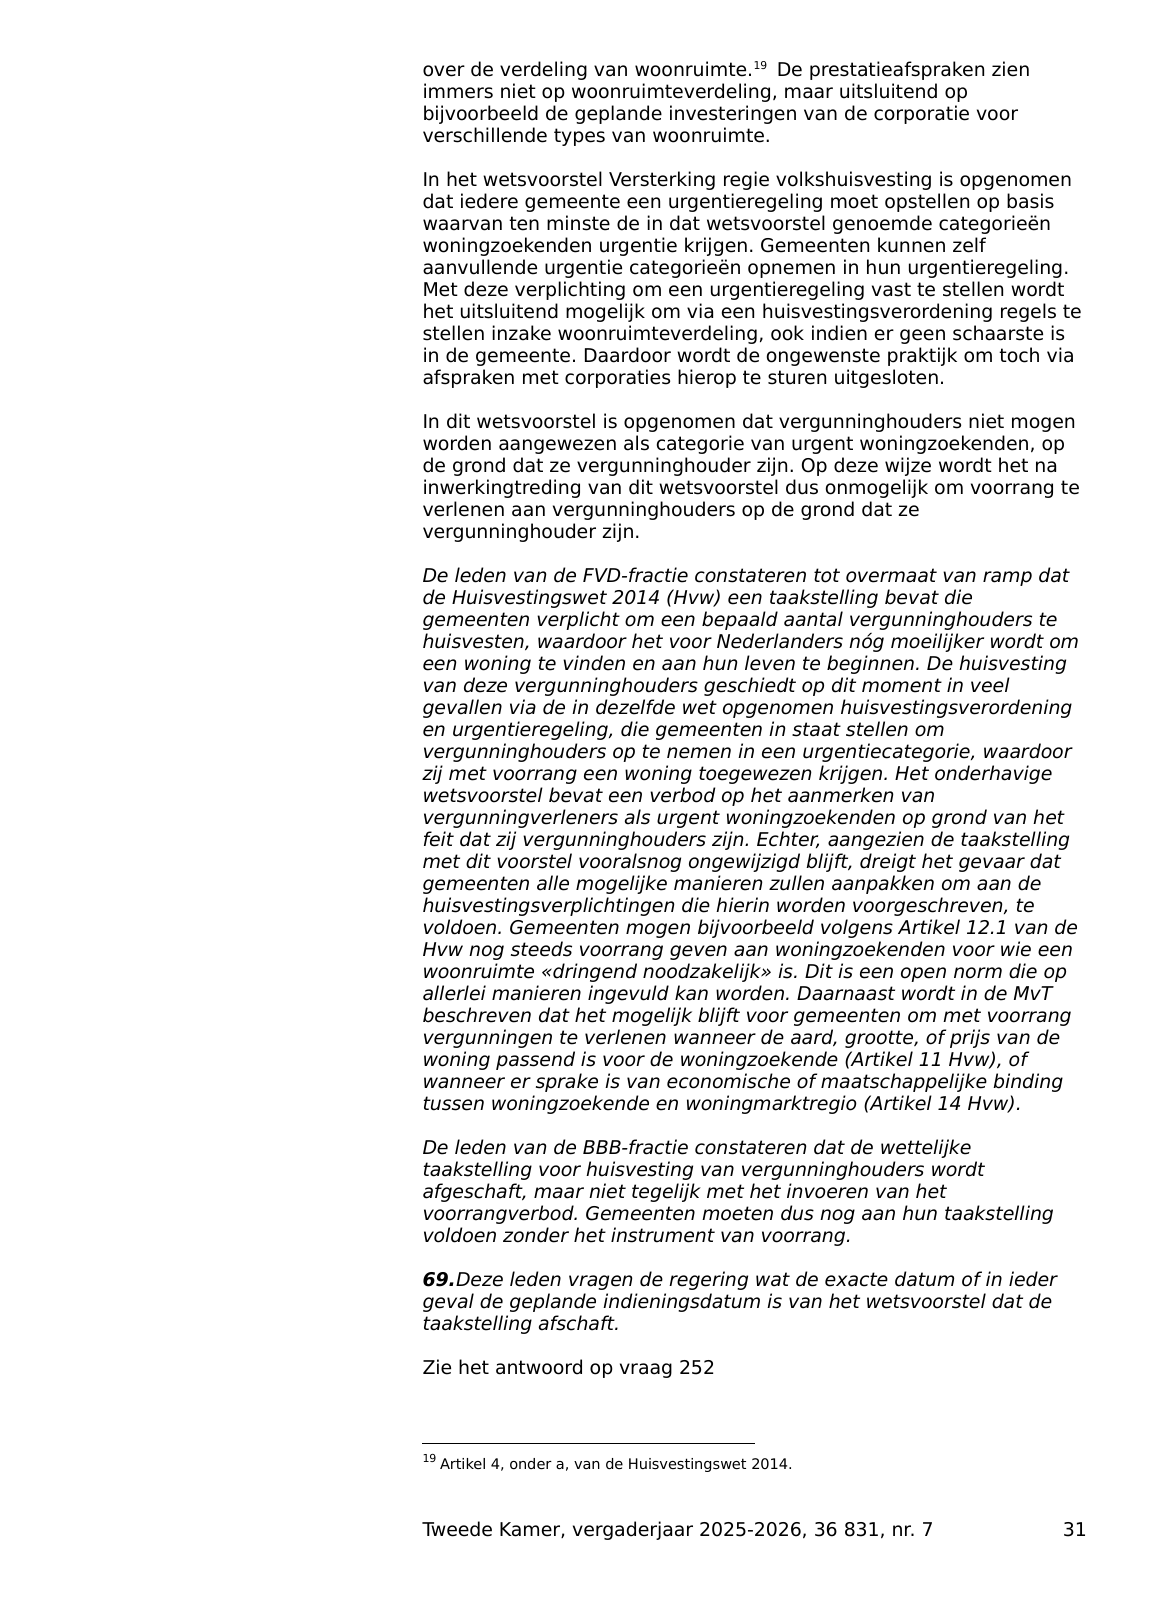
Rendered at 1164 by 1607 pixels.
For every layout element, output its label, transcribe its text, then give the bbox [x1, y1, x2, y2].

text Artikel 4, onder a, van de Huisvestingswet 2014. [422, 1452, 1087, 1474]
text In het wetsvoorstel Versterking regie volkshuisvesting is opgenomen dat iedere gemeente een urgentieregeling moet opstellen op basis waarvan ten minste de in dat wetsvoorstel genoemde categorieën woningzoekenden urgentie krijgen. Gemeenten kunnen zelf aanvullende urgentie categorieën opnemen in hun urgentieregeling. Met deze verplichting om een urgentieregeling vast te stellen wordt het uitsluitend mogelijk om via een huisvestingsverordening regels te stellen inzake woonruimteverdeling, ook indien er geen schaarste is in de gemeente. Daardoor wordt de ongewenste praktijk om toch via afspraken met corporaties hierop te sturen uitgesloten. [422, 169, 1087, 389]
text over de verdeling van woonruimte. De prestatieafspraken zien immers niet op woonruimteverdeling, maar uitsluitend op bijvoorbeeld de geplande investeringen van de corporatie voor verschillende types van woonruimte. [422, 59, 1087, 147]
text 69.Deze leden vragen de regering wat de exacte datum of in ieder geval de geplande indieningsdatum is van het wetsvoorstel dat de taakstelling afschaft. [422, 1269, 1087, 1335]
text In dit wetsvoorstel is opgenomen dat vergunninghouders niet mogen worden aangewezen als categorie van urgent woningzoekenden, op de grond dat ze vergunninghouder zijn. Op deze wijze wordt het na inwerkingtreding van dit wetsvoorstel dus onmogelijk om voorrang te verlenen aan vergunninghouders op de grond dat ze vergunninghouder zijn. [422, 411, 1087, 543]
text De leden van de FVD-fractie constateren tot overmaat van ramp dat de Huisvestingswet 2014 (Hvw) een taakstelling bevat die gemeenten verplicht om een bepaald aantal vergunninghouders te huisvesten, waardoor het voor Nederlanders nóg moeilijker wordt om een woning te vinden en aan hun leven te beginnen. De huisvesting van deze vergunninghouders geschiedt op dit moment in veel gevallen via de in dezelfde wet opgenomen huisvestingsverordening en urgentieregeling, die gemeenten in staat stellen om vergunninghouders op te nemen in een urgentiecategorie, waardoor zij met voorrang een woning toegewezen krijgen. Het onderhavige wetsvoorstel bevat een verbod op het aanmerken van vergunningverleners als urgent woningzoekenden op grond van het feit dat zij vergunninghouders zijn. Echter, aangezien de taakstelling met dit voorstel vooralsnog ongewijzigd blijft, dreigt het gevaar dat gemeenten alle mogelijke manieren zullen aanpakken om aan de huisvestingsverplichtingen die hierin worden voorgeschreven, te voldoen. Gemeenten mogen bijvoorbeeld volgens Artikel 12.1 van de Hvw nog steeds voorrang geven aan woningzoekenden voor wie een woonruimte «dringend noodzakelijk» is. Dit is een open norm die op allerlei manieren ingevuld kan worden. Daarnaast wordt in de MvT beschreven dat het mogelijk blijft voor gemeenten om met voorrang vergunningen te verlenen wanneer de aard, grootte, of prijs van de woning passend is voor de woningzoekende (Artikel 11 Hvw), of wanneer er sprake is van economische of maatschappelijke binding tussen woningzoekende en woningmarktregio (Artikel 14 Hvw). [422, 565, 1087, 1115]
text De leden van de BBB-fractie constateren dat de wettelijke taakstelling voor huisvesting van vergunninghouders wordt afgeschaft, maar niet tegelijk met het invoeren van het voorrangverbod. Gemeenten moeten dus nog aan hun taakstelling voldoen zonder het instrument van voorrang. [422, 1137, 1087, 1247]
text Zie het antwoord op vraag 252 [422, 1357, 1087, 1379]
